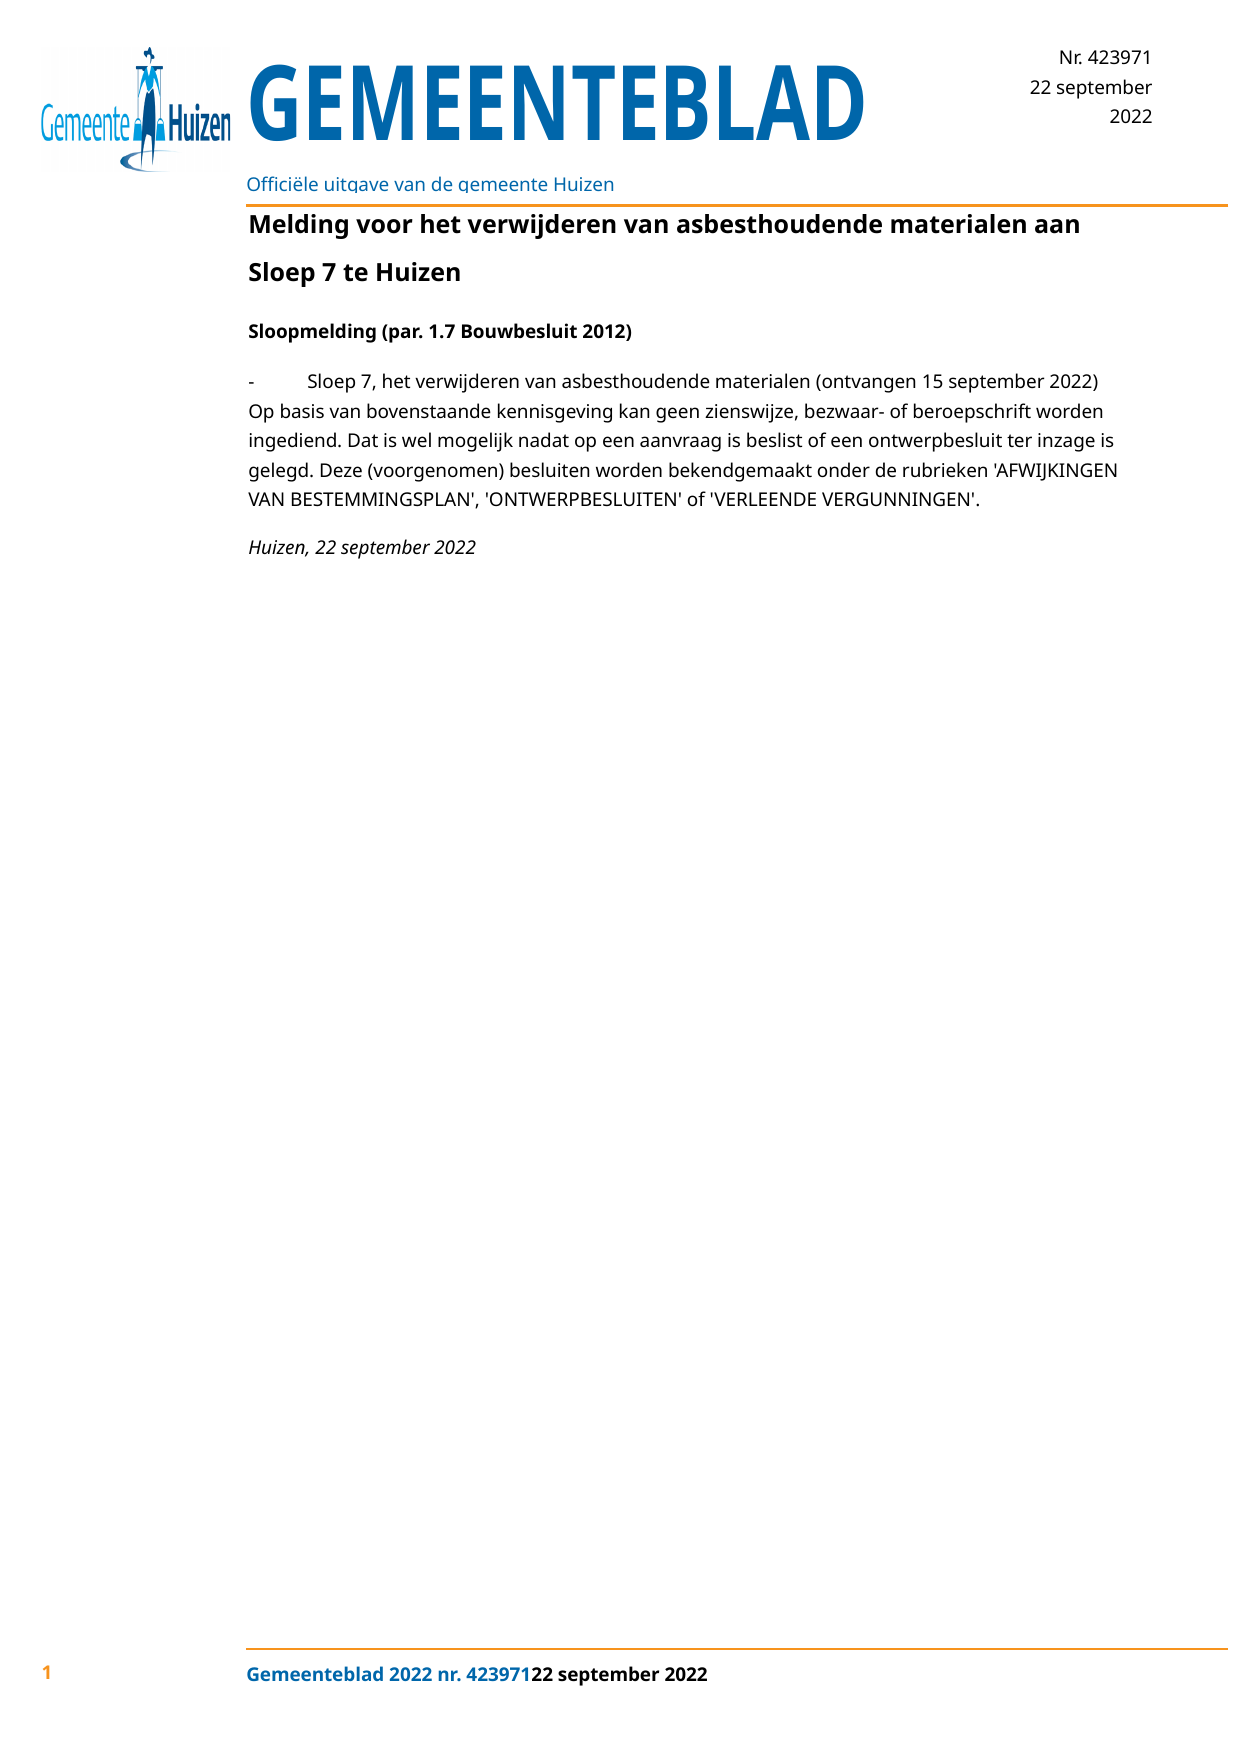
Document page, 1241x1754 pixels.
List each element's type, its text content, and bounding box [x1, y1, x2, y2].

text Sloopmelding (par. 1.7 Bouwbesluit 2012) [248, 318, 1152, 344]
picture [41, 47, 231, 172]
text Melding voor het verwijderen van asbesthoudende materialen aan Sloep 7 te Huizen [248, 207, 1152, 288]
text Op basis van bovenstaande kennisgeving kan geen zienswijze, bezwaar- of beroepschrift worden ingediend. Dat is wel mogelijk nadat op een aanvraag is beslist of een ontwerpbesluit ter inzage is gelegd. Deze (voorgenomen) besluiten worden bekendgemaakt onder de rubrieken 'AFWIJKINGEN VAN BESTEMMINGSPLAN', 'ONTWERPBESLUITEN' of 'VERLEENDE VERGUNNINGEN'. [248, 398, 1152, 512]
list Sloep 7, het verwijderen van asbesthoudende materialen (ontvangen 15 september 2022) [248, 368, 1152, 394]
text Huizen, 22 september 2022 [248, 534, 1152, 560]
